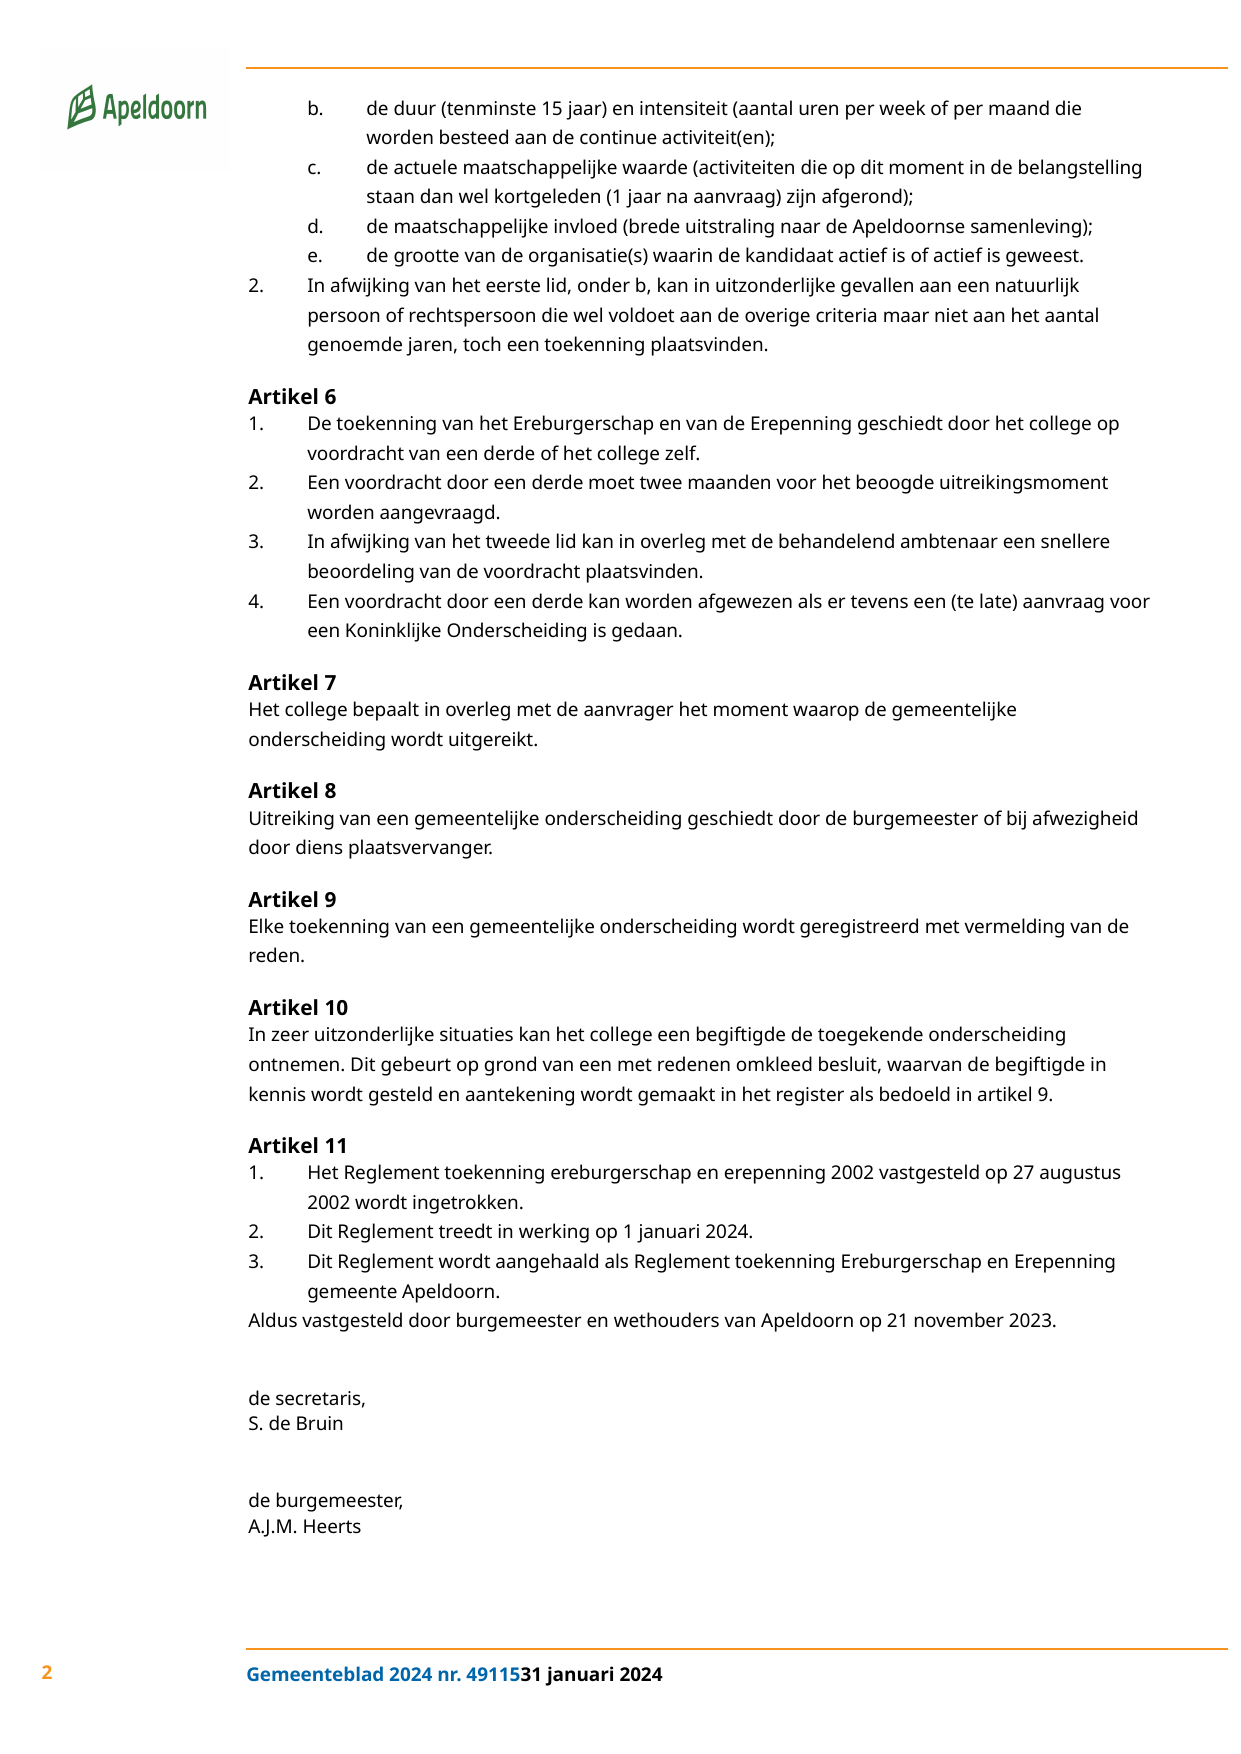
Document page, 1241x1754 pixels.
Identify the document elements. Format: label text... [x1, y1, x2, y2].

list de actuele maatschappelijke waarde (activiteiten die op dit moment in de belangstelling staan dan wel kortgeleden (1 jaar na aanvraag) zijn afgerond); [307, 154, 1152, 209]
text de secretaris, [248, 1385, 1152, 1410]
text Het college bepaalt in overleg met de aanvrager het moment waarop de gemeentelijke onderscheiding wordt uitgereikt. [248, 696, 1152, 752]
text A.J.M. Heerts [248, 1513, 1152, 1539]
text de burgemeester, [248, 1488, 1152, 1513]
text Aldus vastgesteld door burgemeester en wethouders van Apeldoorn op 21 november 2023. [248, 1307, 1152, 1333]
text Artikel 10 [248, 993, 1152, 1022]
text Artikel 6 [248, 382, 1152, 410]
list Een voordracht door een derde moet twee maanden voor het beoogde uitreikingsmoment worden aangevraagd. [248, 469, 1152, 525]
list De toekenning van het Ereburgerschap en van de Erepenning geschiedt door het college op voordracht van een derde of het college zelf. [248, 410, 1152, 466]
text Elke toekenning van een gemeentelijke onderscheiding wordt geregistreerd met vermelding van de reden. [248, 913, 1152, 968]
list Dit Reglement treedt in werking op 1 januari 2024. [248, 1219, 1152, 1244]
list Het Reglement toekenning ereburgerschap en erepenning 2002 vastgesteld op 27 augustus 2002 wordt ingetrokken. [248, 1159, 1152, 1215]
list Dit Reglement wordt aangehaald als Reglement toekenning Ereburgerschap en Erepenning gemeente Apeldoorn. [248, 1248, 1152, 1304]
list Een voordracht door een derde kan worden afgewezen als er tevens een (te late) aanvraag voor een Koninklijke Onderscheiding is gedaan. [248, 588, 1152, 643]
text In zeer uitzonderlijke situaties kan het college een begiftigde de toegekende onderscheiding ontnemen. Dit gebeurt op grond van een met redenen omkleed besluit, waarvan de begiftigde in kennis wordt gesteld en aantekening wordt gemaakt in het register als bedoeld in artikel 9. [248, 1022, 1152, 1106]
text Artikel 11 [248, 1131, 1152, 1159]
text Uitreiking van een gemeentelijke onderscheiding geschiedt door de burgemeester of bij afwezigheid door diens plaatsvervanger. [248, 805, 1152, 860]
picture [41, 47, 231, 172]
text S. de Bruin [248, 1410, 1152, 1436]
list de grootte van de organisatie(s) waarin de kandidaat actief is of actief is geweest. [307, 243, 1152, 268]
list de maatschappelijke invloed (brede uitstraling naar de Apeldoornse samenleving); [307, 213, 1152, 239]
list de duur (tenminste 15 jaar) en intensiteit (aantal uren per week of per maand die worden besteed aan de continue activiteit(en); [307, 95, 1152, 150]
list In afwijking van het eerste lid, onder b, kan in uitzonderlijke gevallen aan een natuurlijk persoon of rechtspersoon die wel voldoet aan de overige criteria maar niet aan het aantal genoemde jaren, toch een toekenning plaatsvinden. [248, 272, 1152, 357]
list In afwijking van het tweede lid kan in overleg met de behandelend ambtenaar een snellere beoordeling van de voordracht plaatsvinden. [248, 529, 1152, 584]
text Artikel 7 [248, 668, 1152, 696]
text Artikel 8 [248, 776, 1152, 805]
text Artikel 9 [248, 885, 1152, 913]
